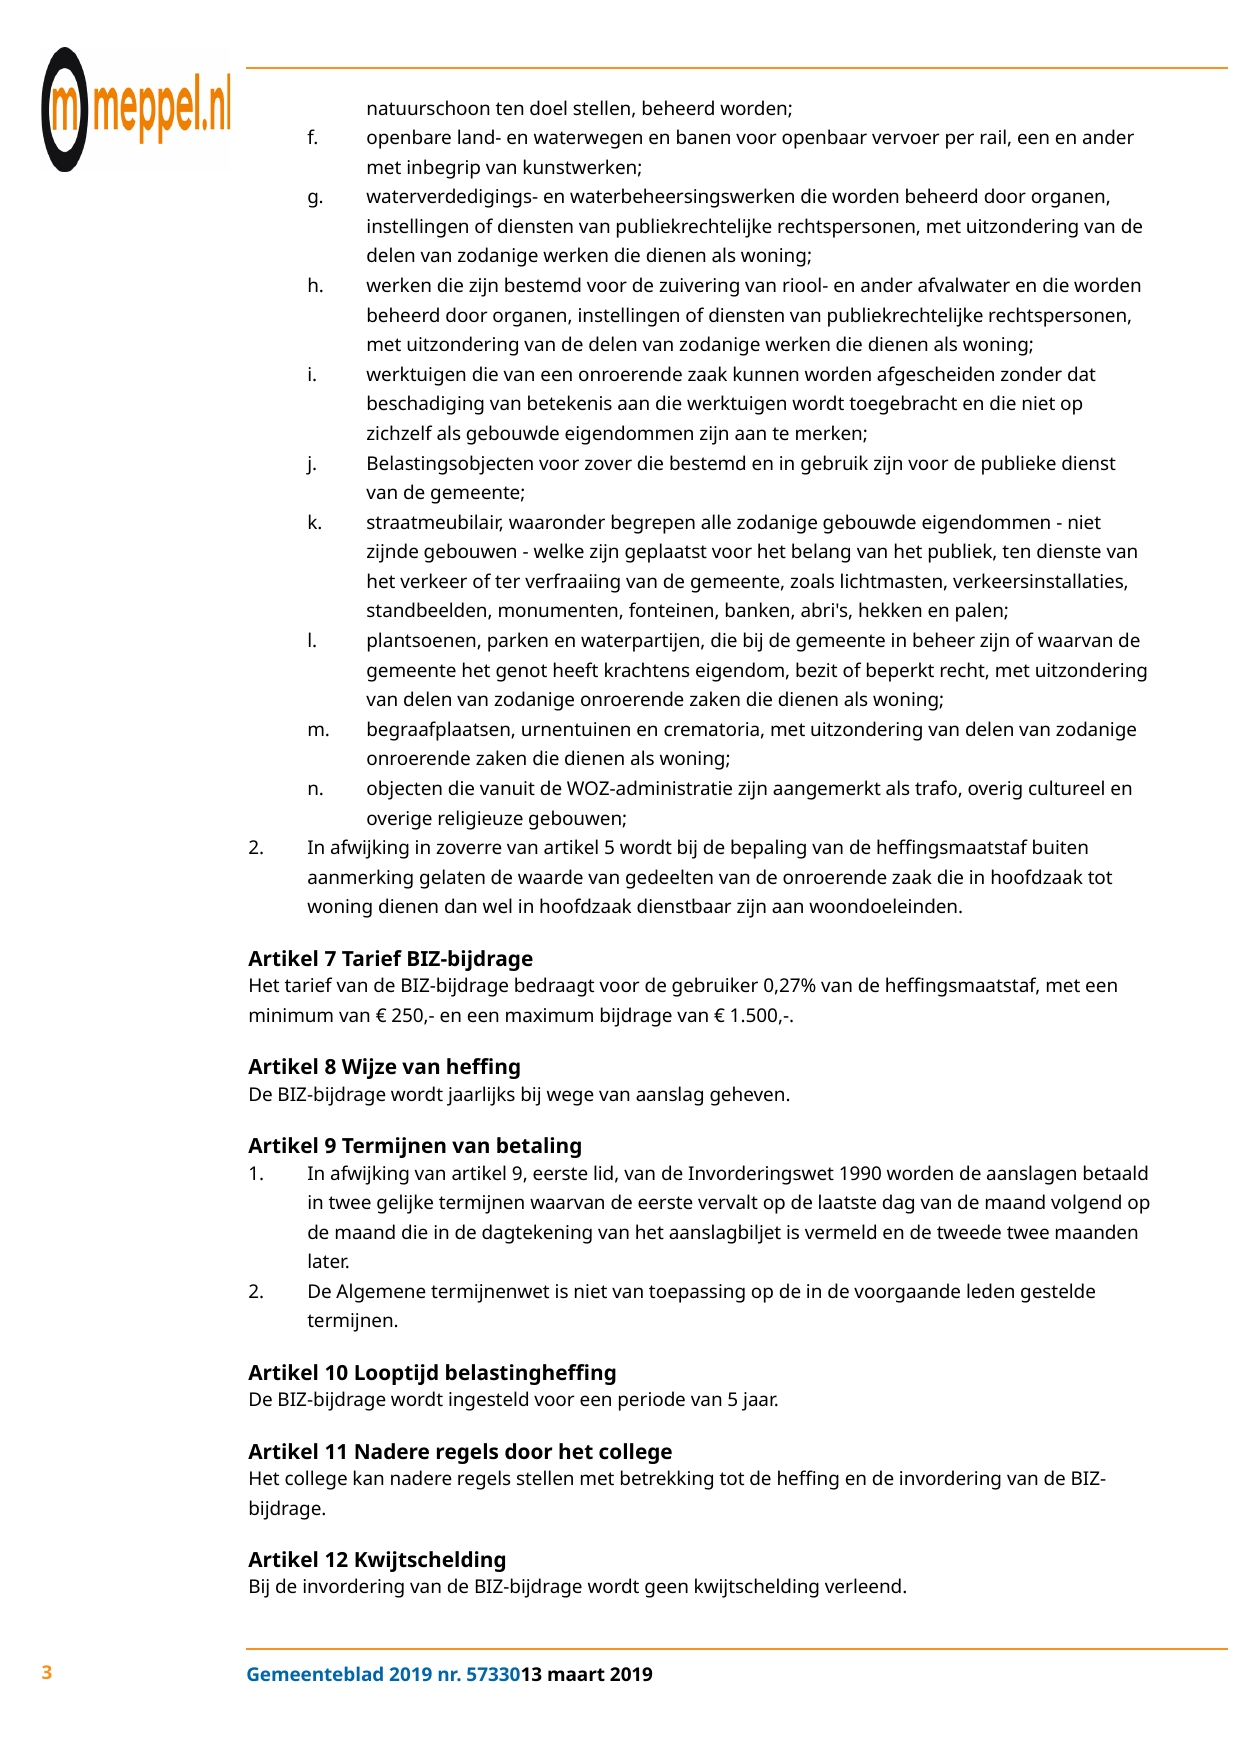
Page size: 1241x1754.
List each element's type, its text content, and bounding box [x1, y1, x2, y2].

text Artikel 11 Nadere regels door het college [248, 1437, 1152, 1465]
list objecten die vanuit de WOZ-administratie zijn aangemerkt als trafo, overig cultureel en overige religieuze gebouwen; [307, 775, 1152, 831]
list begraafplaatsen, urnentuinen en crematoria, met uitzondering van delen van zodanige onroerende zaken die dienen als woning; [307, 716, 1152, 771]
list De Algemene termijnenwet is niet van toepassing op de in de voorgaande leden gestelde termijnen. [248, 1278, 1152, 1333]
picture [41, 47, 231, 172]
text Artikel 8 Wijze van heffing [248, 1052, 1152, 1081]
text Bij de invordering van de BIZ-bijdrage wordt geen kwijtschelding verleend. [248, 1574, 1152, 1599]
text De BIZ-bijdrage wordt jaarlijks bij wege van aanslag geheven. [248, 1081, 1152, 1107]
text Artikel 9 Termijnen van betaling [248, 1131, 1152, 1160]
text De BIZ-bijdrage wordt ingesteld voor een periode van 5 jaar. [248, 1386, 1152, 1412]
list werken die zijn bestemd voor de zuivering van riool- en ander afvalwater en die worden beheerd door organen, instellingen of diensten van publiekrechtelijke rechtspersonen, met uitzondering van de delen van zodanige werken die dienen als woning; [307, 272, 1152, 357]
text Artikel 10 Looptijd belastingheffing [248, 1358, 1152, 1386]
list Belastingsobjecten voor zover die bestemd en in gebruik zijn voor de publieke dienst van de gemeente; [307, 450, 1152, 505]
text Artikel 12 Kwijtschelding [248, 1545, 1152, 1574]
list In afwijking in zoverre van artikel 5 wordt bij de bepaling van de heffingsmaatstaf buiten aanmerking gelaten de waarde van gedeelten van de onroerende zaak die in hoofdzaak tot woning dienen dan wel in hoofdzaak dienstbaar zijn aan woondoeleinden. [248, 834, 1152, 919]
list natuurschoon ten doel stellen, beheerd worden; [307, 95, 1152, 121]
list straatmeubilair, waaronder begrepen alle zodanige gebouwde eigendommen - niet zijnde gebouwen - welke zijn geplaatst voor het belang van het publiek, ten dienste van het verkeer of ter verfraaiing van de gemeente, zoals lichtmasten, verkeersinstallaties, standbeelden, monumenten, fonteinen, banken, abri's, hekken en palen; [307, 509, 1152, 623]
text Artikel 7 Tarief BIZ-bijdrage [248, 944, 1152, 972]
list In afwijking van artikel 9, eerste lid, van de Invorderingswet 1990 worden de aanslagen betaald in twee gelijke termijnen waarvan de eerste vervalt op de laatste dag van de maand volgend op de maand die in de dagtekening van het aanslagbiljet is vermeld en de tweede twee maanden later. [248, 1160, 1152, 1274]
list werktuigen die van een onroerende zaak kunnen worden afgescheiden zonder dat beschadiging van betekenis aan die werktuigen wordt toegebracht en die niet op zichzelf als gebouwde eigendommen zijn aan te merken; [307, 361, 1152, 446]
list openbare land- en waterwegen en banen voor openbaar vervoer per rail, een en ander met inbegrip van kunstwerken; [307, 124, 1152, 180]
text Het tarief van de BIZ-bijdrage bedraagt voor de gebruiker 0,27% van de heffingsmaatstaf, met een minimum van € 250,- en een maximum bijdrage van € 1.500,-. [248, 972, 1152, 1028]
list waterverdedigings- en waterbeheersingswerken die worden beheerd door organen, instellingen of diensten van publiekrechtelijke rechtspersonen, met uitzondering van de delen van zodanige werken die dienen als woning; [307, 183, 1152, 268]
list plantsoenen, parken en waterpartijen, die bij de gemeente in beheer zijn of waarvan de gemeente het genot heeft krachtens eigendom, bezit of beperkt recht, met uitzondering van delen van zodanige onroerende zaken die dienen als woning; [307, 627, 1152, 712]
text Het college kan nadere regels stellen met betrekking tot de heffing en de invordering van de BIZ-bijdrage. [248, 1465, 1152, 1521]
